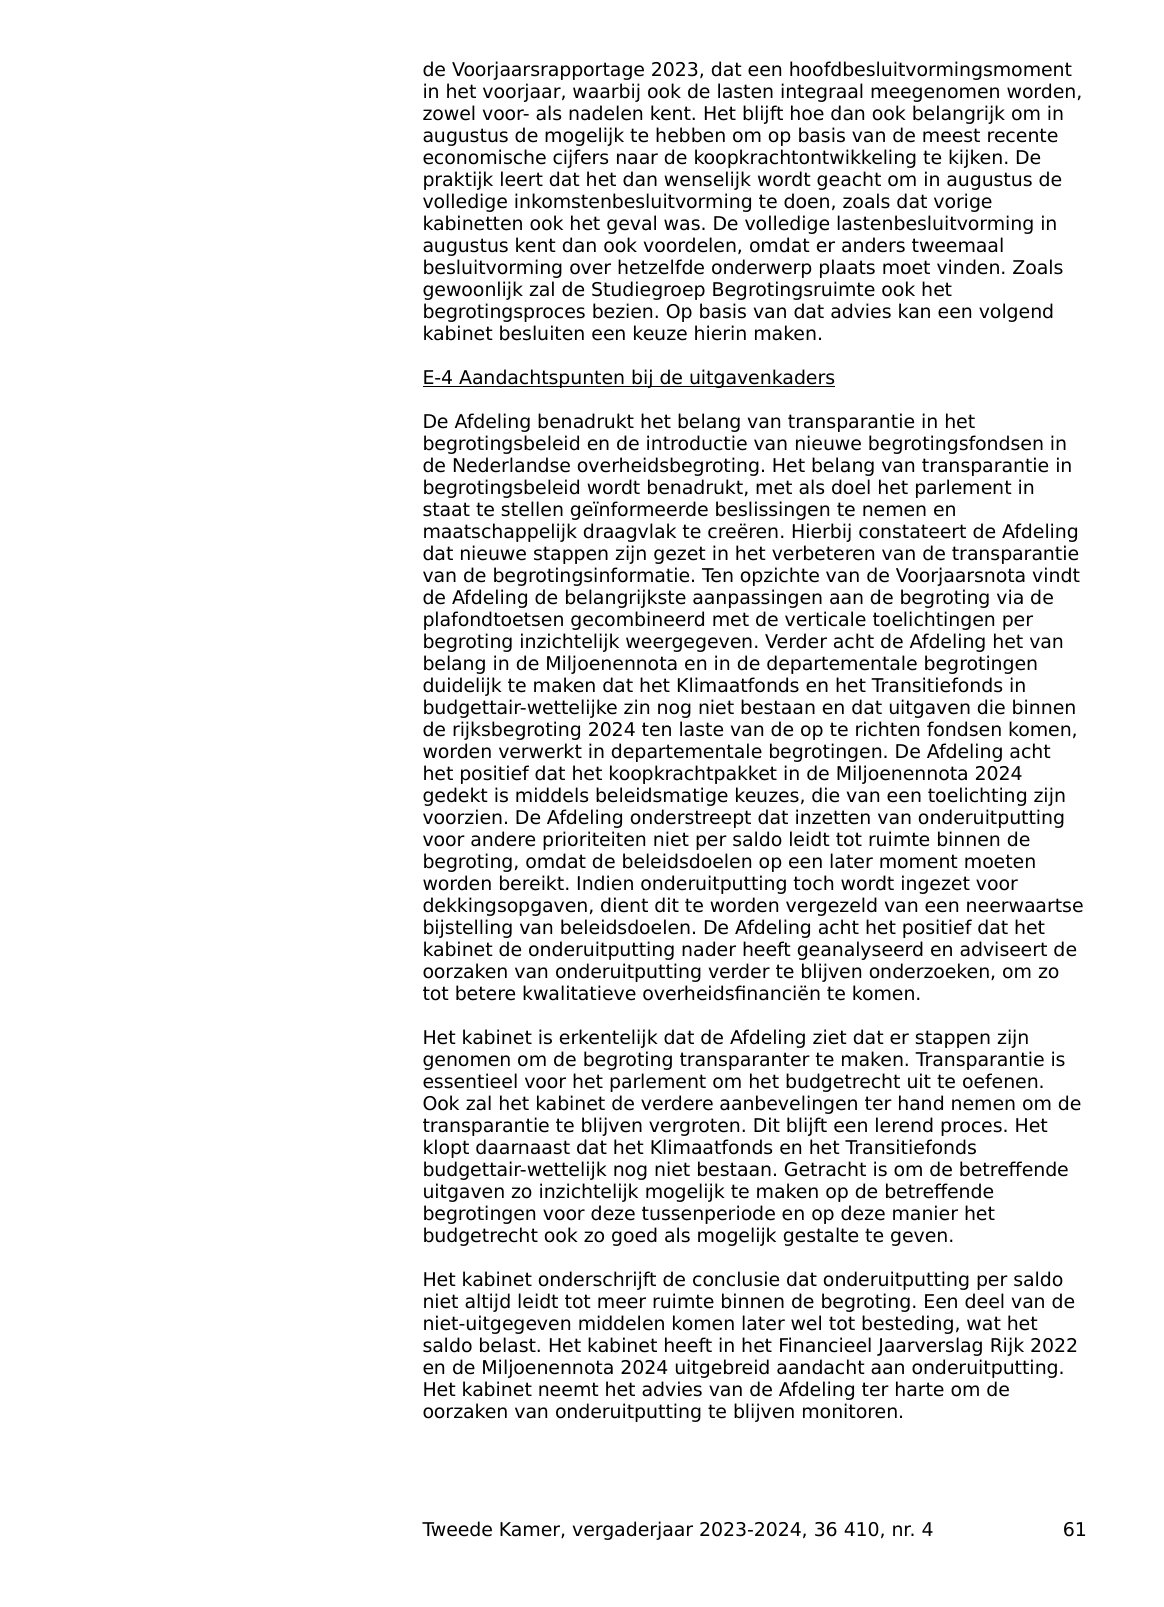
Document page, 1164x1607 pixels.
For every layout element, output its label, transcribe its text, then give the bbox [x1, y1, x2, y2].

text de Voorjaarsrapportage 2023, dat een hoofdbesluitvormingsmoment in het voorjaar, waarbij ook de lasten integraal meegenomen worden, zowel voor- als nadelen kent. Het blijft hoe dan ook belangrijk om in augustus de mogelijk te hebben om op basis van de meest recente economische cijfers naar de koopkrachtontwikkeling te kijken. De praktijk leert dat het dan wenselijk wordt geacht om in augustus de volledige inkomstenbesluitvorming te doen, zoals dat vorige kabinetten ook het geval was. De volledige lastenbesluitvorming in augustus kent dan ook voordelen, omdat er anders tweemaal besluitvorming over hetzelfde onderwerp plaats moet vinden. Zoals gewoonlijk zal de Studiegroep Begrotingsruimte ook het begrotingsproces bezien. Op basis van dat advies kan een volgend kabinet besluiten een keuze hierin maken. [422, 59, 1087, 345]
text Het kabinet onderschrijft de conclusie dat onderuitputting per saldo niet altijd leidt tot meer ruimte binnen de begroting. Een deel van de niet-uitgegeven middelen komen later wel tot besteding, wat het saldo belast. Het kabinet heeft in het Financieel Jaarverslag Rijk 2022 en de Miljoenennota 2024 uitgebreid aandacht aan onderuitputting. Het kabinet neemt het advies van de Afdeling ter harte om de oorzaken van onderuitputting te blijven monitoren. [422, 1269, 1087, 1423]
text Het kabinet is erkentelijk dat de Afdeling ziet dat er stappen zijn genomen om de begroting transparanter te maken. Transparantie is essentieel voor het parlement om het budgetrecht uit te oefenen. Ook zal het kabinet de verdere aanbevelingen ter hand nemen om de transparantie te blijven vergroten. Dit blijft een lerend proces. Het klopt daarnaast dat het Klimaatfonds en het Transitiefonds budgettair-wettelijk nog niet bestaan. Getracht is om de betreffende uitgaven zo inzichtelijk mogelijk te maken op de betreffende begrotingen voor deze tussenperiode en op deze manier het budgetrecht ook zo goed als mogelijk gestalte te geven. [422, 1027, 1087, 1247]
subtitle E-4 Aandachtspunten bij de uitgavenkaders [422, 367, 1087, 389]
text De Afdeling benadrukt het belang van transparantie in het begrotingsbeleid en de introductie van nieuwe begrotingsfondsen in de Nederlandse overheidsbegroting. Het belang van transparantie in begrotingsbeleid wordt benadrukt, met als doel het parlement in staat te stellen geïnformeerde beslissingen te nemen en maatschappelijk draagvlak te creëren. Hierbij constateert de Afdeling dat nieuwe stappen zijn gezet in het verbeteren van de transparantie van de begrotingsinformatie. Ten opzichte van de Voorjaarsnota vindt de Afdeling de belangrijkste aanpassingen aan de begroting via de plafondtoetsen gecombineerd met de verticale toelichtingen per begroting inzichtelijk weergegeven. Verder acht de Afdeling het van belang in de Miljoenennota en in de departementale begrotingen duidelijk te maken dat het Klimaatfonds en het Transitiefonds in budgettair-wettelijke zin nog niet bestaan en dat uitgaven die binnen de rijksbegroting 2024 ten laste van de op te richten fondsen komen, worden verwerkt in departementale begrotingen. De Afdeling acht het positief dat het koopkrachtpakket in de Miljoenennota 2024 gedekt is middels beleidsmatige keuzes, die van een toelichting zijn voorzien. De Afdeling onderstreept dat inzetten van onderuitputting voor andere prioriteiten niet per saldo leidt tot ruimte binnen de begroting, omdat de beleidsdoelen op een later moment moeten worden bereikt. Indien onderuitputting toch wordt ingezet voor dekkingsopgaven, dient dit te worden vergezeld van een neerwaartse bijstelling van beleidsdoelen. De Afdeling acht het positief dat het kabinet de onderuitputting nader heeft geanalyseerd en adviseert de oorzaken van onderuitputting verder te blijven onderzoeken, om zo tot betere kwalitatieve overheidsfinanciën te komen. [422, 411, 1087, 1004]
